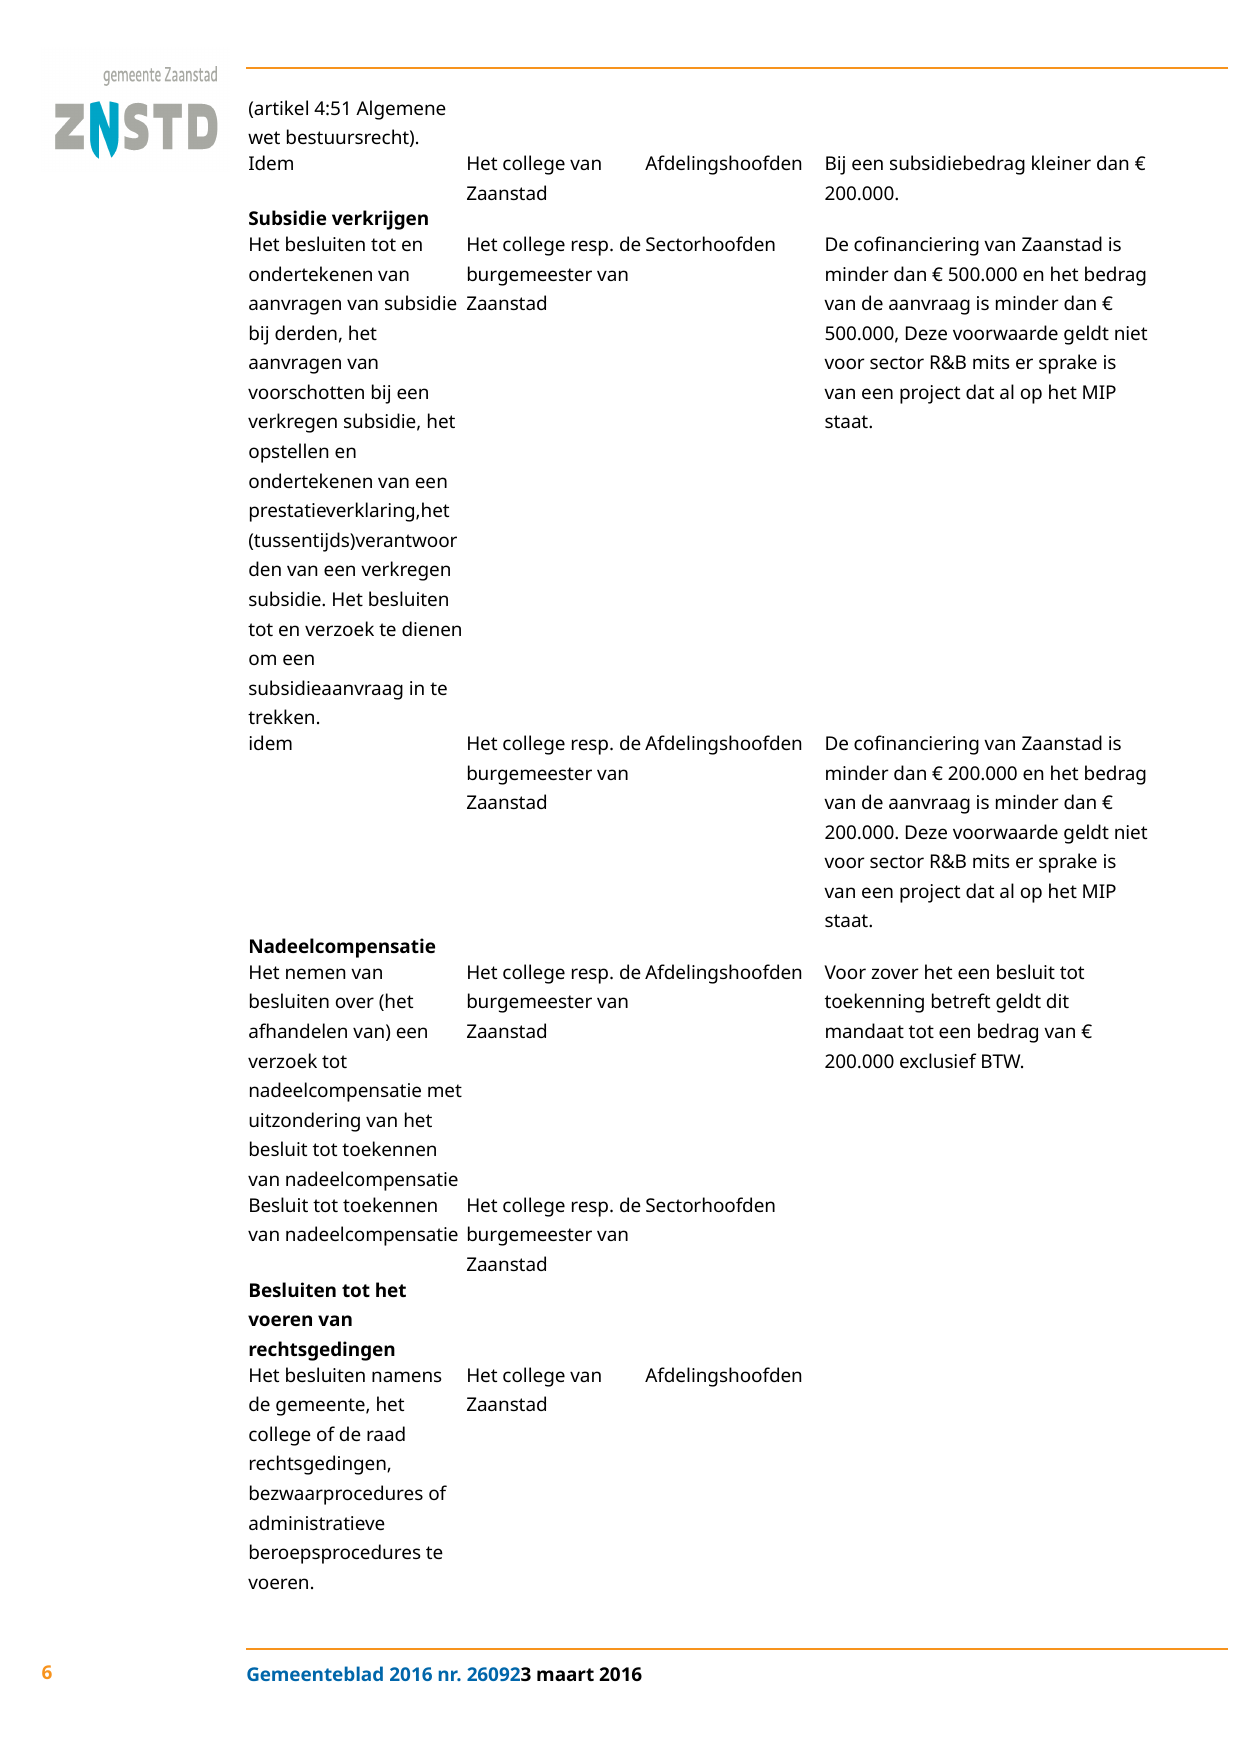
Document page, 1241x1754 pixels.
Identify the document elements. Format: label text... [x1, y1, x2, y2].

table_cell [645, 1277, 824, 1362]
table_cell Sectorhoofden [645, 231, 824, 730]
table_cell Het college resp. de burgemeester van Zaanstad [466, 730, 645, 933]
table_cell Afdelingshoofden [645, 150, 824, 205]
table_cell [824, 1277, 1152, 1362]
table_cell Bij een subsidiebedrag kleiner dan € 200.000. [824, 150, 1152, 205]
table_cell Het college van Zaanstad [466, 150, 645, 205]
table_cell Idem [248, 150, 466, 205]
table_cell [645, 205, 824, 231]
table_cell [466, 1277, 645, 1362]
table_cell Besluit tot toekennen van nadeelcompensatie [248, 1192, 466, 1277]
table_cell [824, 205, 1152, 231]
table_cell [824, 1192, 1152, 1277]
table_cell De cofinanciering van Zaanstad is minder dan € 200.000 en het bedrag van de aanvraag is minder dan € 200.000. Deze voorwaarde geldt niet voor sector R&B mits er sprake is van een project dat al op het MIP staat. [824, 730, 1152, 933]
table_cell De cofinanciering van Zaanstad is minder dan € 500.000 en het bedrag van de aanvraag is minder dan € 500.000, Deze voorwaarde geldt niet voor sector R&B mits er sprake is van een project dat al op het MIP staat. [824, 231, 1152, 730]
table_cell Het college van Zaanstad [466, 1362, 645, 1594]
table_cell Afdelingshoofden [645, 1362, 824, 1594]
table_cell Afdelingshoofden [645, 730, 824, 933]
table_cell [645, 934, 824, 959]
table_cell [466, 205, 645, 231]
table_cell Het college resp. de burgemeester van Zaanstad [466, 231, 645, 730]
table_cell (artikel 4:51 Algemene wet bestuursrecht). [248, 95, 466, 150]
table_cell Afdelingshoofden [645, 959, 824, 1192]
table_cell Het college resp. de burgemeester van Zaanstad [466, 959, 645, 1192]
table_cell [645, 95, 824, 150]
table_cell Subsidie verkrijgen [248, 205, 466, 231]
table_cell idem [248, 730, 466, 933]
table_cell Het besluiten namens de gemeente, het college of de raad rechtsgedingen, bezwaarprocedures of administratieve beroepsprocedures te voeren. [248, 1362, 466, 1594]
table_cell Besluiten tot het voeren van rechtsgedingen [248, 1277, 466, 1362]
table_cell Sectorhoofden [645, 1192, 824, 1277]
table_cell Het college resp. de burgemeester van Zaanstad [466, 1192, 645, 1277]
table_cell [466, 95, 645, 150]
picture [41, 47, 231, 172]
table_cell Nadeelcompensatie [248, 934, 466, 959]
table_cell Het nemen van besluiten over (het afhandelen van) een verzoek tot nadeelcompensatie met uitzondering van het besluit tot toekennen van nadeelcompensatie [248, 959, 466, 1192]
table_cell [824, 95, 1152, 150]
table_cell [824, 1362, 1152, 1594]
table_cell [466, 934, 645, 959]
table_cell [824, 934, 1152, 959]
table_cell Het besluiten tot en ondertekenen van aanvragen van subsidie bij derden, het aanvragen van voorschotten bij een verkregen subsidie, het opstellen en ondertekenen van een prestatieverklaring,het (tussentijds)verantwoorden van een verkregen subsidie. Het besluiten tot en verzoek te dienen om een subsidieaanvraag in te trekken. [248, 231, 466, 730]
table_cell Voor zover het een besluit tot toekenning betreft geldt dit mandaat tot een bedrag van € 200.000 exclusief BTW. [824, 959, 1152, 1192]
